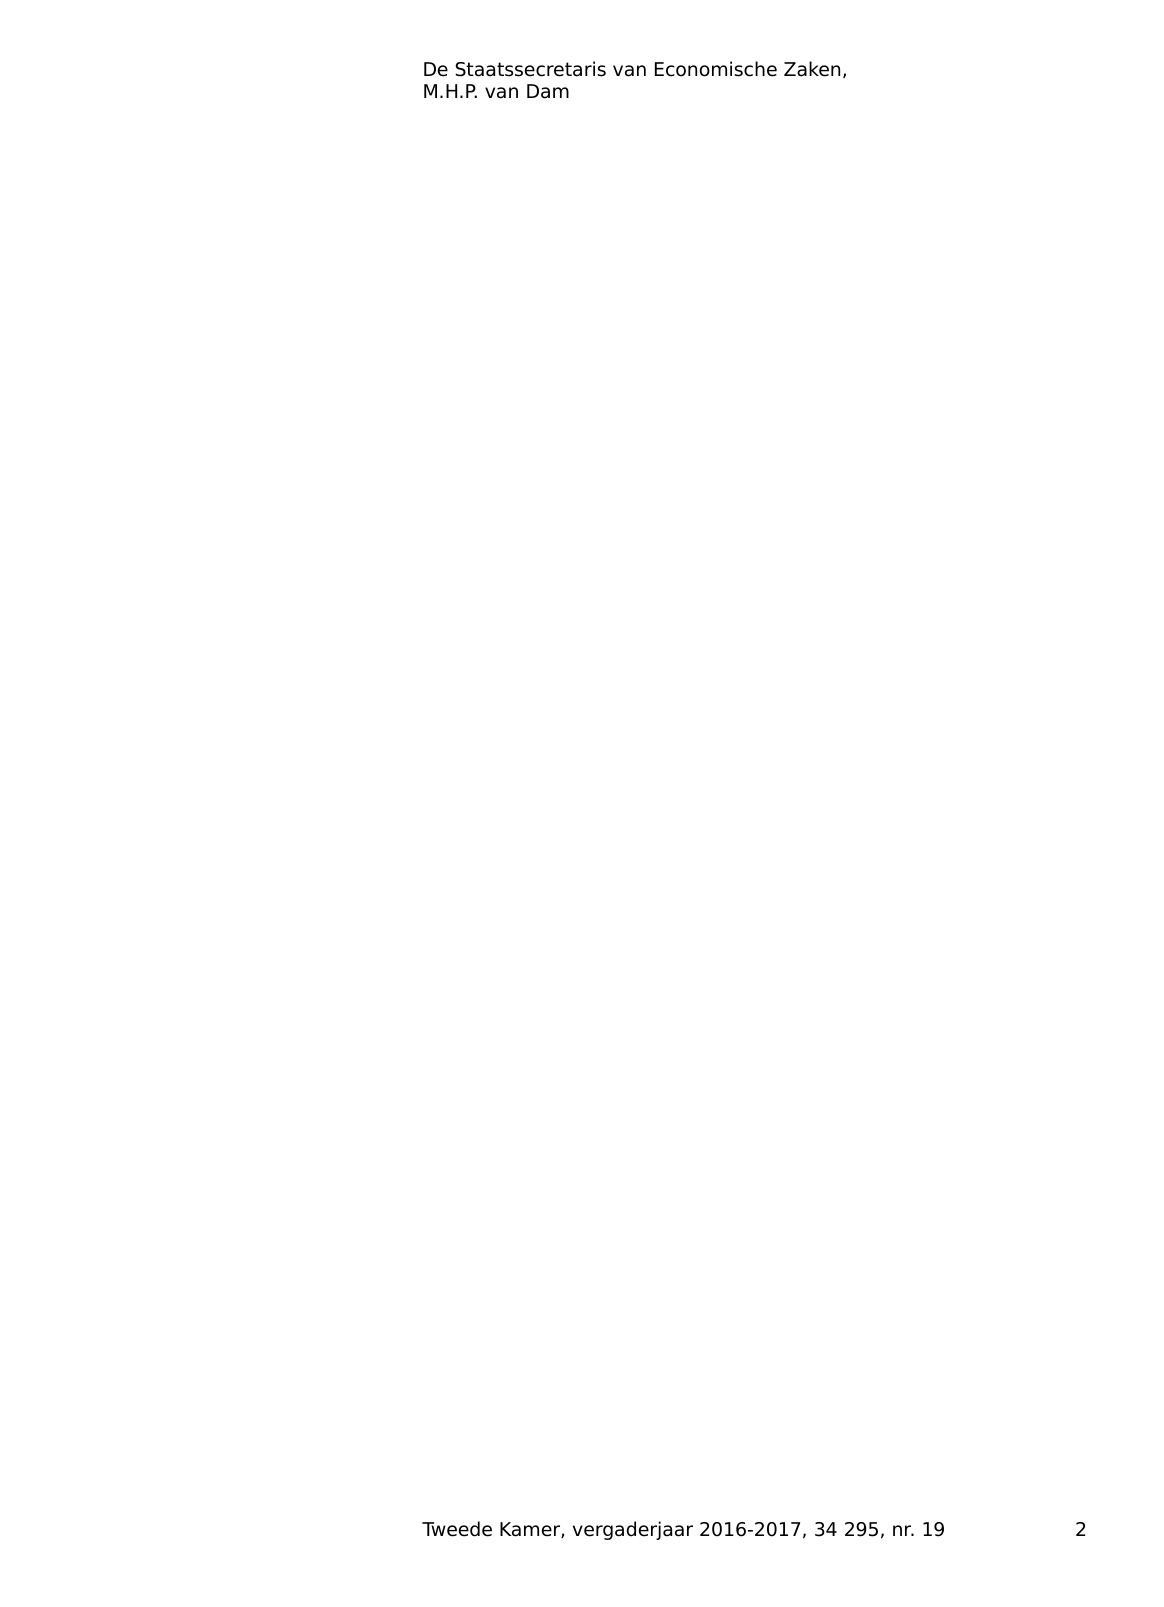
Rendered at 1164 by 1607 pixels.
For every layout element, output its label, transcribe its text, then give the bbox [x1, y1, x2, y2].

text De Staatssecretaris van Economische Zaken, M.H.P. van Dam [422, 59, 1087, 103]
